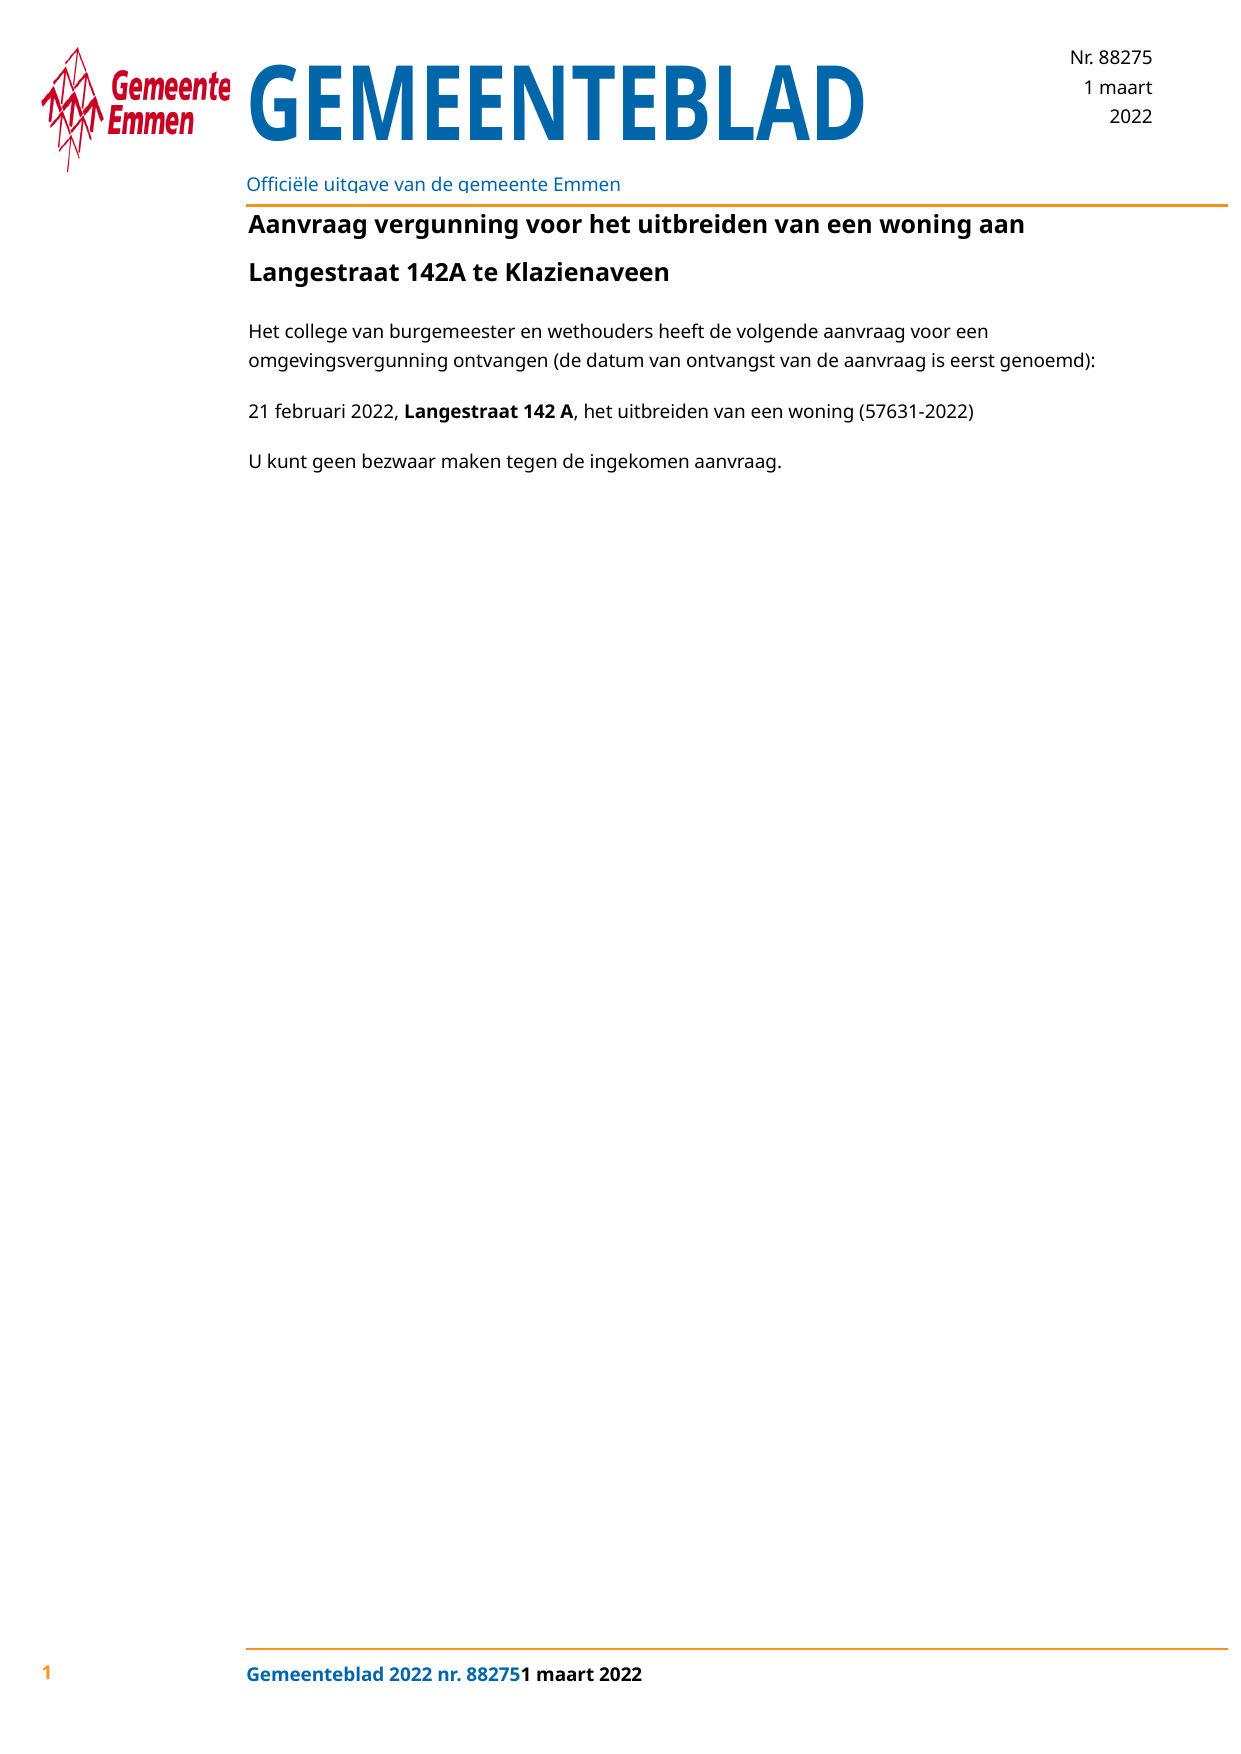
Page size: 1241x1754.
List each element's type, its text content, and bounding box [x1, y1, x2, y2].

text Aanvraag vergunning voor het uitbreiden van een woning aan Langestraat 142A te Klazienaveen [248, 207, 1152, 288]
text Het college van burgemeester en wethouders heeft de volgende aanvraag voor een omgevingsvergunning ontvangen (de datum van ontvangst van de aanvraag is eerst genoemd): [248, 318, 1152, 373]
picture [41, 47, 231, 172]
text U kunt geen bezwaar maken tegen de ingekomen aanvraag. [248, 448, 1152, 474]
text 21 februari 2022, Langestraat 142 A, het uitbreiden van een woning (57631-2022) [248, 398, 1152, 424]
